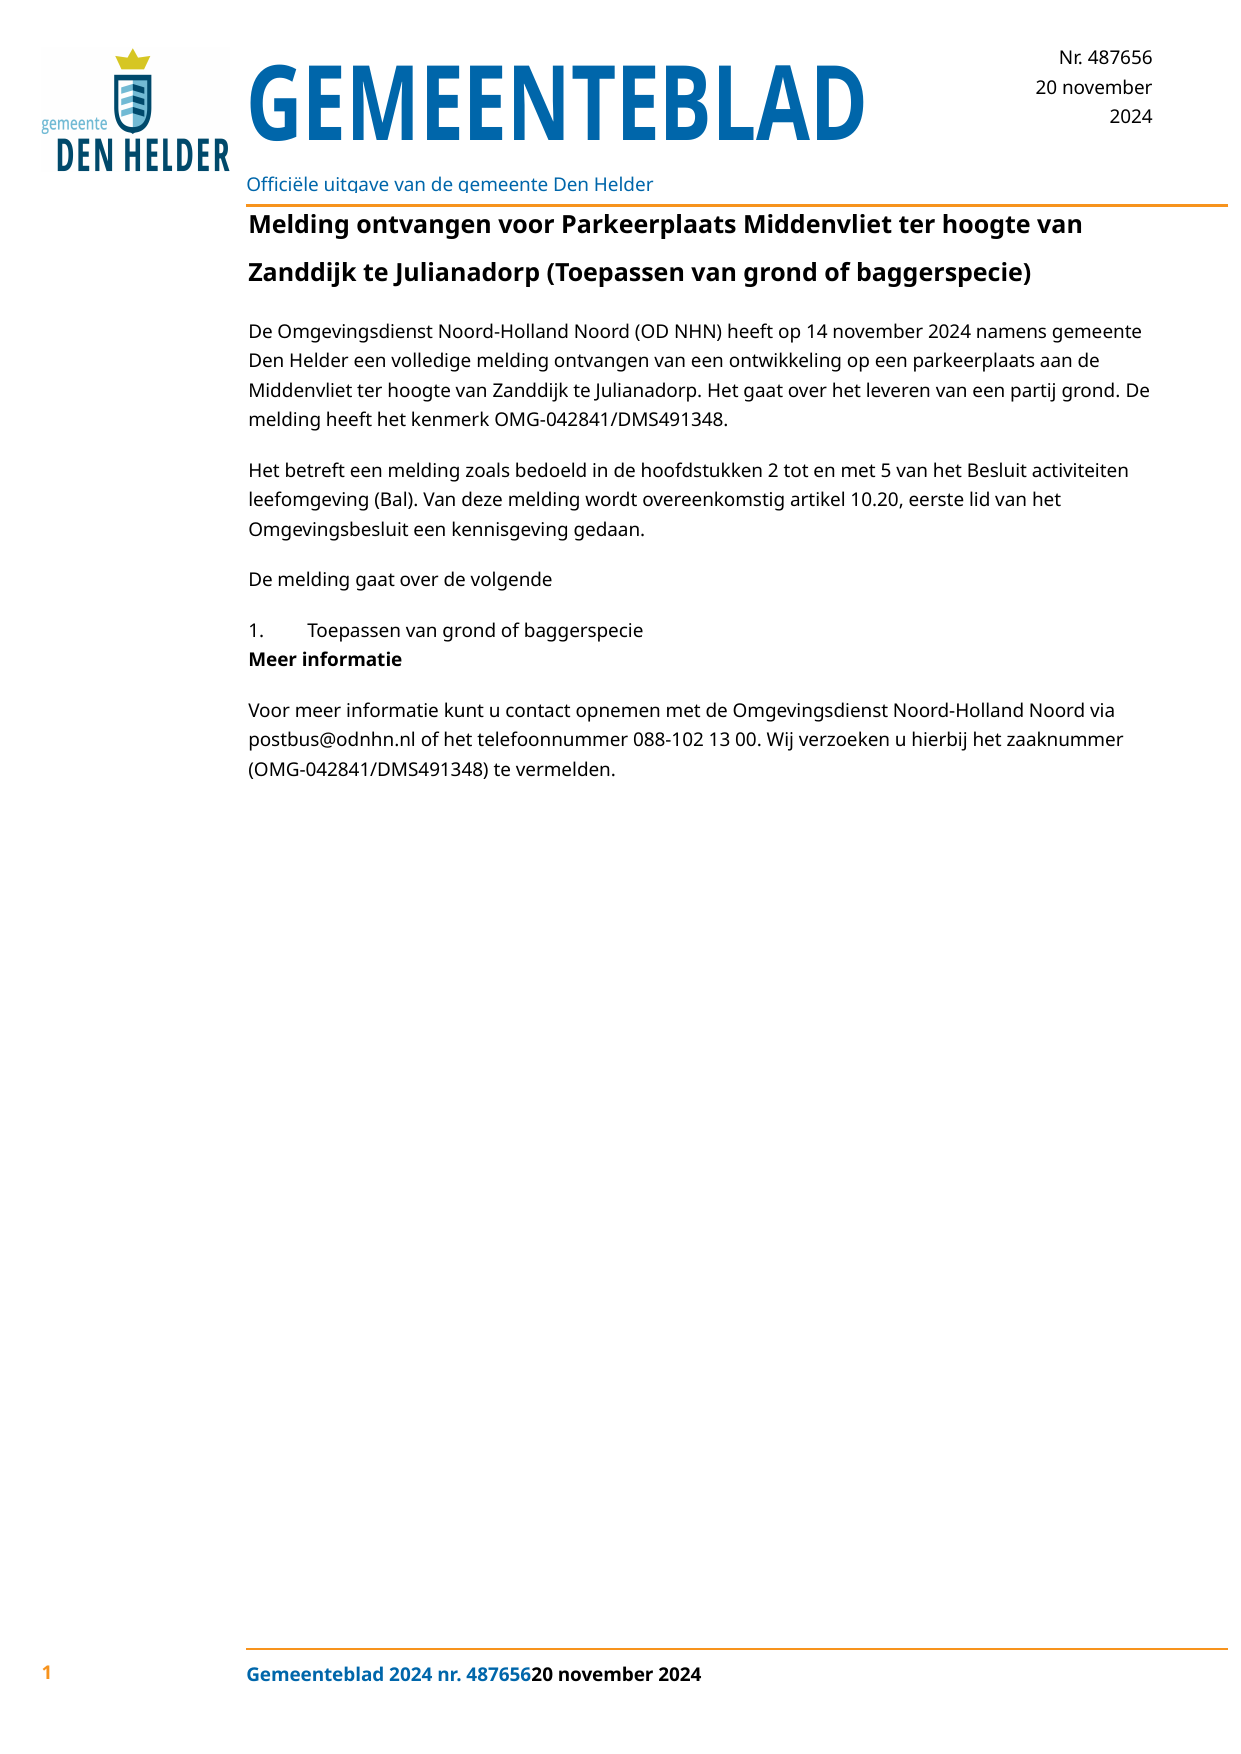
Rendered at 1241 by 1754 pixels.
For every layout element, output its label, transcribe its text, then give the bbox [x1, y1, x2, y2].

text Melding ontvangen voor Parkeerplaats Middenvliet ter hoogte van Zanddijk te Julianadorp (Toepassen van grond of baggerspecie) [248, 207, 1152, 288]
picture [220, 160, 224, 172]
text Meer informatie [248, 647, 1152, 672]
picture [130, 157, 135, 172]
list Toepassen van grond of baggerspecie [248, 617, 1152, 643]
text De Omgevingsdienst Noord-Holland Noord (OD NHN) heeft op 14 november 2024 namens gemeente Den Helder een volledige melding ontvangen van een ontwikkeling op een parkeerplaats aan de Middenvliet ter hoogte van Zanddijk te Julianadorp. Het gaat over het leveren van een partij grond. De melding heeft het kenmerk OMG-042841/DMS491348. [248, 318, 1152, 432]
picture [63, 144, 68, 165]
picture [182, 144, 187, 165]
picture [41, 47, 231, 172]
picture [100, 154, 106, 172]
text Het betreft een melding zoals bedoeld in de hoofdstukken 2 tot en met 5 van het Besluit activiteiten leefomgeving (Bal). Van deze melding wordt overeenkomstig artikel 10.20, eerste lid van het Omgevingsbesluit een kennisgeving gedaan. [248, 457, 1152, 542]
text Voor meer informatie kunt u contact opnemen met de Omgevingsdienst Noord-Holland Noord via postbus@odnhn.nl of het telefoonnummer 088-102 13 00. Wij verzoeken u hierbij het zaaknummer (OMG-042841/DMS491348) te vermelden. [248, 697, 1152, 782]
text De melding gaat over de volgende [248, 567, 1152, 592]
